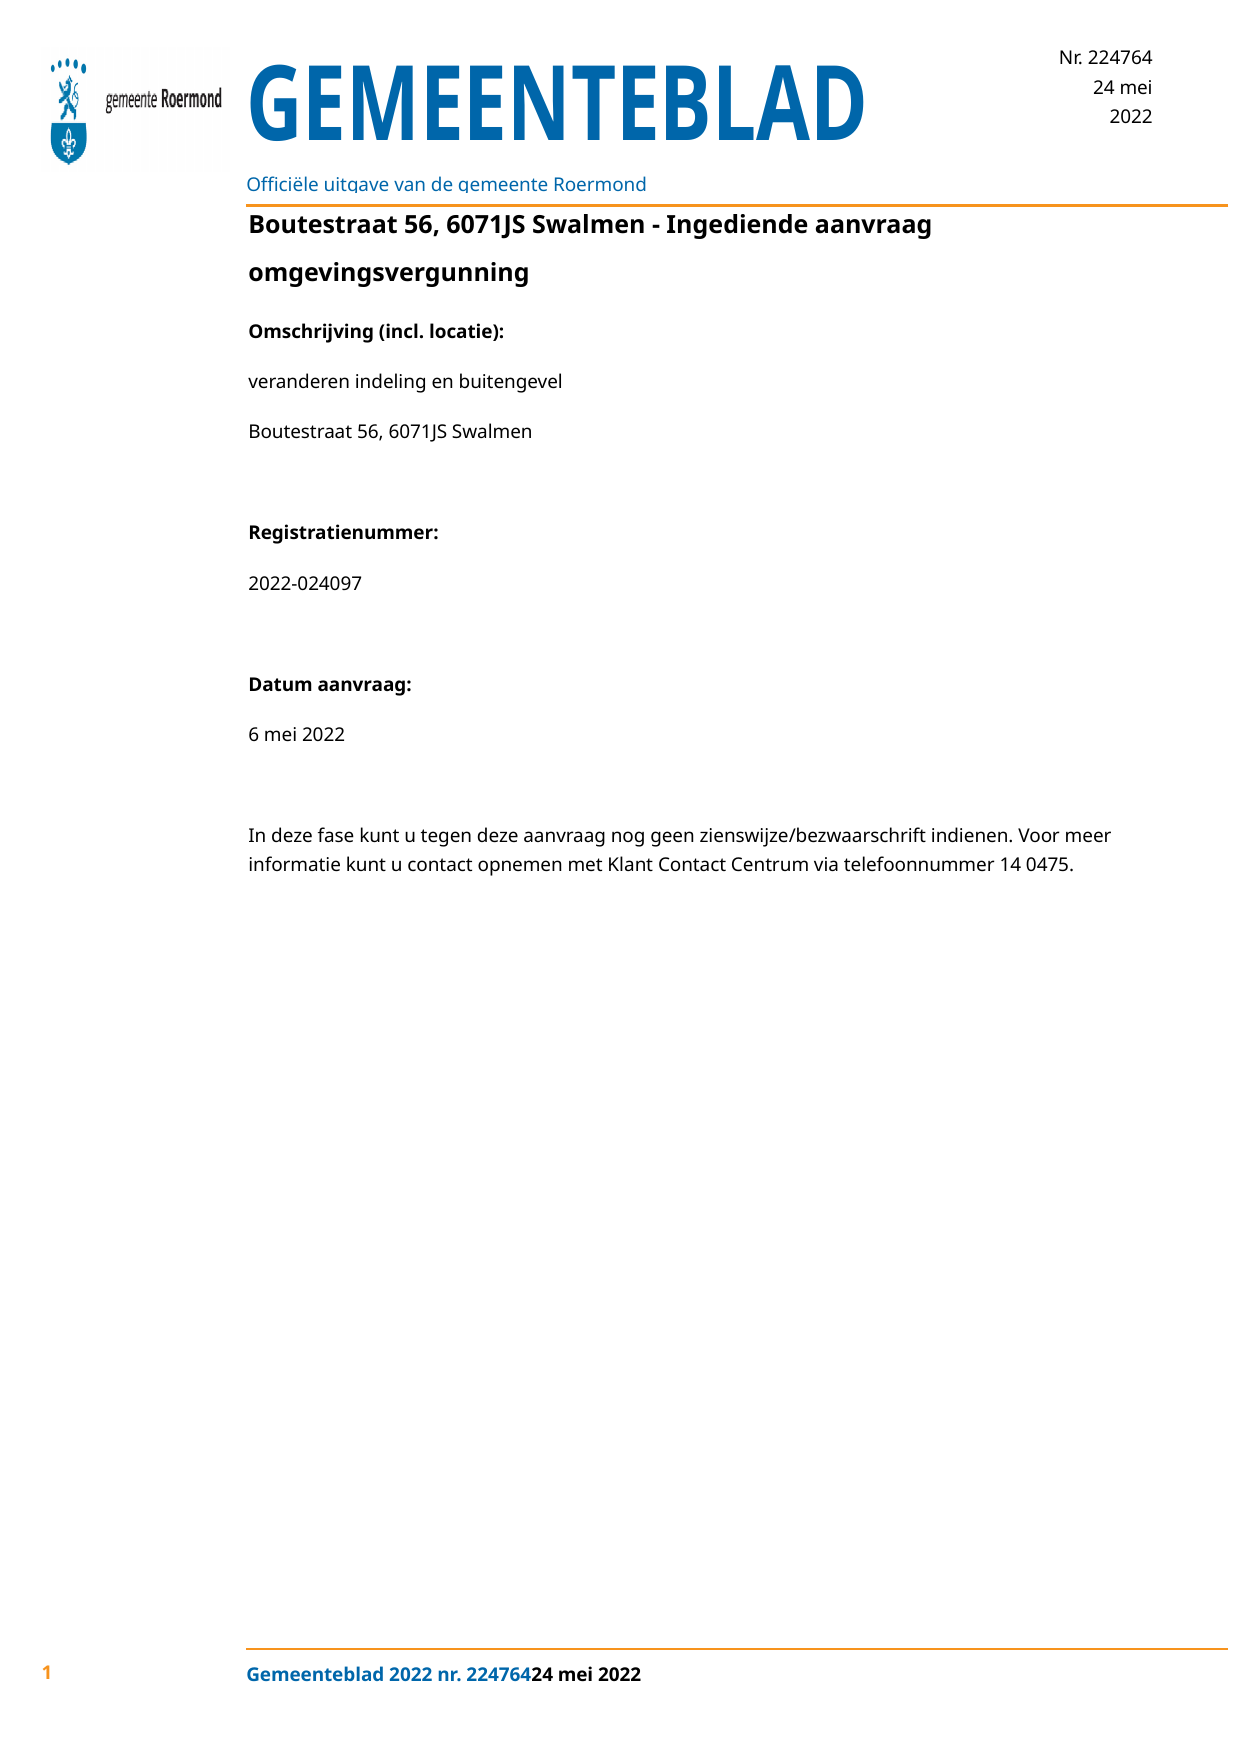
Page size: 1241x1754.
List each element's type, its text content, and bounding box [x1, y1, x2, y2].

text Datum aanvraag: [248, 671, 1152, 697]
picture [41, 47, 231, 172]
text Boutestraat 56, 6071JS Swalmen [248, 419, 1152, 444]
text Omschrijving (incl. locatie): [248, 318, 1152, 344]
text veranderen indeling en buitengevel [248, 368, 1152, 394]
text Boutestraat 56, 6071JS Swalmen - Ingediende aanvraag omgevingsvergunning [248, 207, 1152, 288]
text Registratienummer: [248, 519, 1152, 545]
text 6 mei 2022 [248, 721, 1152, 747]
text 2022-024097 [248, 570, 1152, 596]
text In deze fase kunt u tegen deze aanvraag nog geen zienswijze/bezwaarschrift indienen. Voor meer informatie kunt u contact opnemen met Klant Contact Centrum via telefoonnummer 14 0475. [248, 822, 1152, 877]
